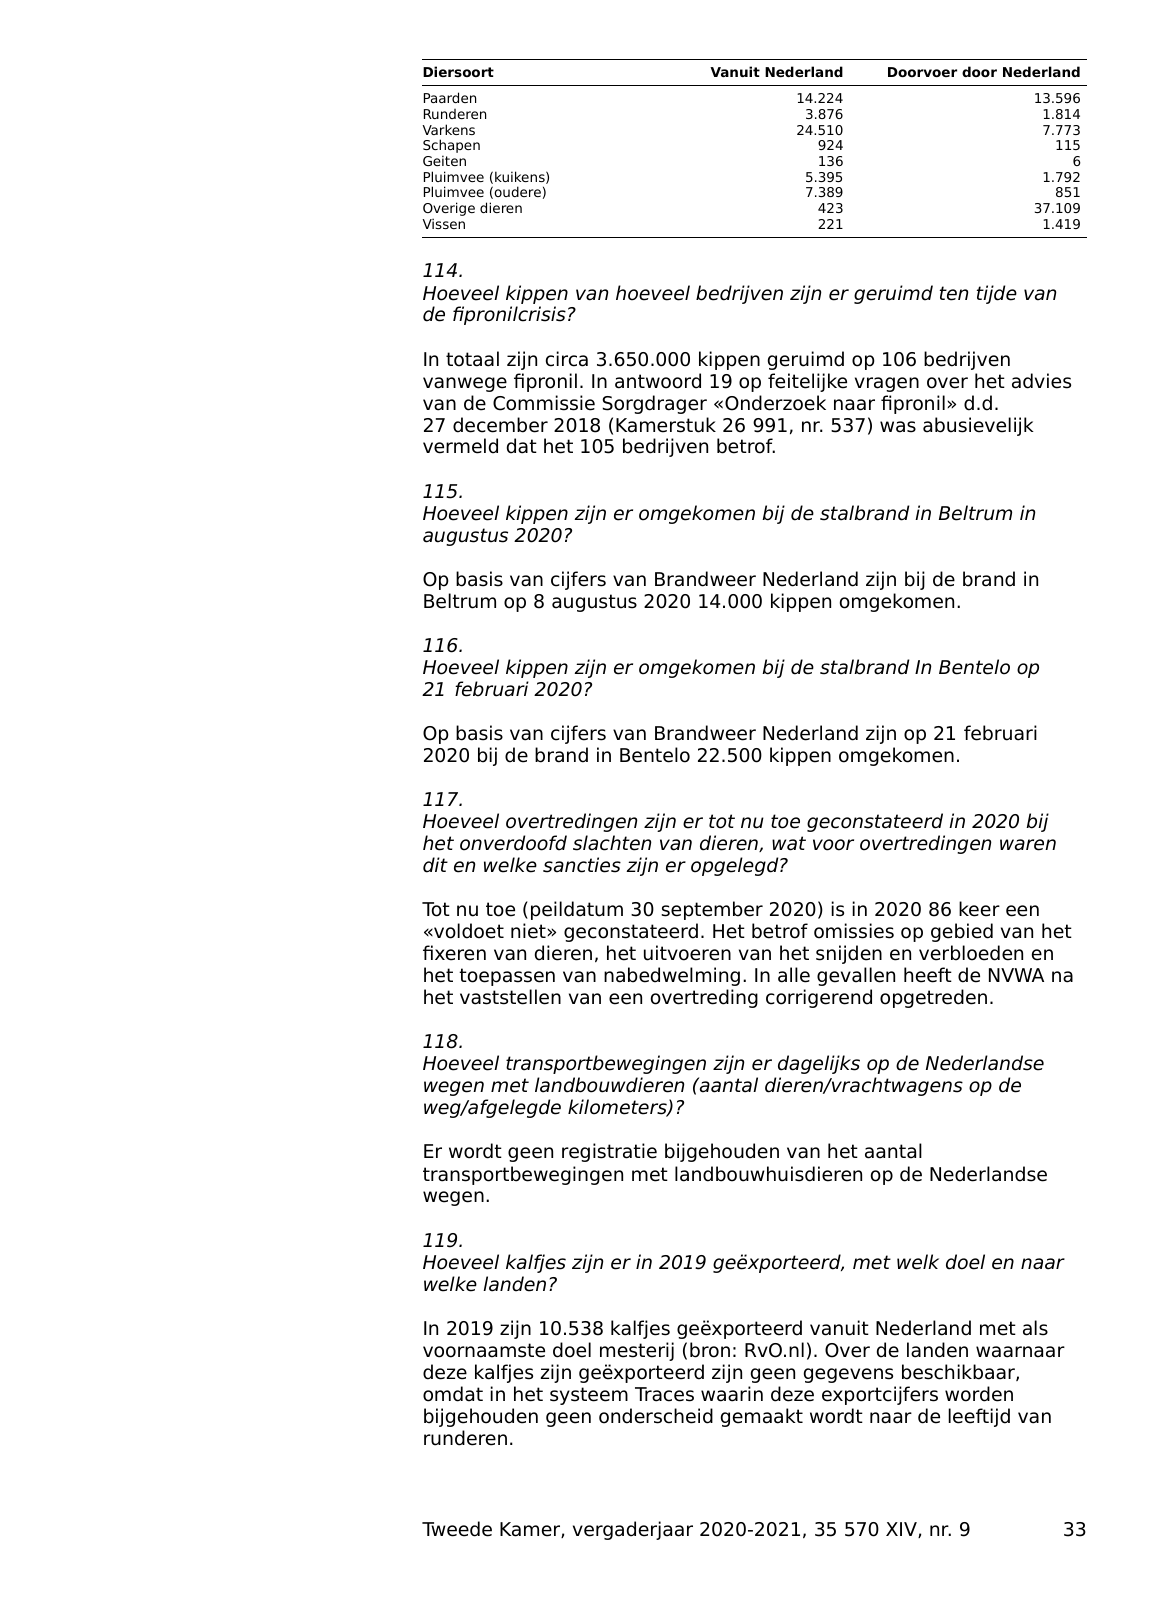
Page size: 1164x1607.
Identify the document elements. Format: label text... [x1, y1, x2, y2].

table_cell 7.389 [642, 185, 849, 201]
table_cell 3.876 [642, 107, 849, 122]
table_cell 14.224 [642, 86, 849, 107]
text Hoeveel kippen van hoeveel bedrijven zijn er geruimd ten tijde van de fipronilcrisis? [422, 282, 1087, 326]
table_cell 423 [642, 201, 849, 217]
table_cell 6 [849, 154, 1087, 169]
table_header Vanuit Nederland [642, 60, 849, 85]
table_cell 7.773 [849, 123, 1087, 138]
table_cell Schapen [422, 138, 642, 154]
text 114. [422, 260, 1087, 282]
table_cell 1.419 [849, 217, 1087, 237]
table_cell 924 [642, 138, 849, 154]
text Hoeveel kippen zijn er omgekomen bij de stalbrand In Bentelo op 21 februari 2020? [422, 657, 1087, 701]
table_cell 136 [642, 154, 849, 169]
text Hoeveel kippen zijn er omgekomen bij de stalbrand in Beltrum in augustus 2020? [422, 503, 1087, 547]
table_header Doorvoer door Nederland [849, 60, 1087, 85]
text 117. [422, 789, 1087, 811]
text 118. [422, 1031, 1087, 1053]
text In 2019 zijn 10.538 kalfjes geëxporteerd vanuit Nederland met als voornaamste doel mesterij (bron: RvO.nl). Over de landen waarnaar deze kalfjes zijn geëxporteerd zijn geen gegevens beschikbaar, omdat in het systeem Traces waarin deze exportcijfers worden bijgehouden geen onderscheid gemaakt wordt naar de leeftijd van runderen. [422, 1318, 1087, 1449]
text Op basis van cijfers van Brandweer Nederland zijn bij de brand in Beltrum op 8 augustus 2020 14.000 kippen omgekomen. [422, 569, 1087, 613]
table_cell 1.792 [849, 170, 1087, 185]
table_cell Pluimvee (oudere) [422, 185, 642, 201]
text Er wordt geen registratie bijgehouden van het aantal transportbewegingen met landbouwhuisdieren op de Nederlandse wegen. [422, 1141, 1087, 1207]
table_cell 13.596 [849, 86, 1087, 107]
table_header Diersoort [422, 60, 642, 85]
table_cell Paarden [422, 86, 642, 107]
text In totaal zijn circa 3.650.000 kippen geruimd op 106 bedrijven vanwege fipronil. In antwoord 19 op feitelijke vragen over het advies van de Commissie Sorgdrager «Onderzoek naar fipronil» d.d. 27 december 2018 (Kamerstuk 26 991, nr. 537) was abusievelijk vermeld dat het 105 bedrijven betrof. [422, 348, 1087, 458]
table_cell 1.814 [849, 107, 1087, 122]
text Hoeveel kalfjes zijn er in 2019 geëxporteerd, met welk doel en naar welke landen? [422, 1252, 1087, 1296]
text Hoeveel transportbewegingen zijn er dagelijks op de Nederlandse wegen met landbouwdieren (aantal dieren/vrachtwagens op de weg/afgelegde kilometers)? [422, 1053, 1087, 1119]
table_cell 851 [849, 185, 1087, 201]
table_cell Geiten [422, 154, 642, 169]
table_cell Runderen [422, 107, 642, 122]
table_cell 24.510 [642, 123, 849, 138]
table_cell Pluimvee (kuikens) [422, 170, 642, 185]
text Tot nu toe (peildatum 30 september 2020) is in 2020 86 keer een «voldoet niet» geconstateerd. Het betrof omissies op gebied van het fixeren van dieren, het uitvoeren van het snijden en verbloeden en het toepassen van nabedwelming. In alle gevallen heeft de NVWA na het vaststellen van een overtreding corrigerend opgetreden. [422, 899, 1087, 1009]
table_cell Vissen [422, 217, 642, 237]
table_cell Varkens [422, 123, 642, 138]
table_cell 37.109 [849, 201, 1087, 217]
text Op basis van cijfers van Brandweer Nederland zijn op 21 februari 2020 bij de brand in Bentelo 22.500 kippen omgekomen. [422, 723, 1087, 767]
table_cell 5.395 [642, 170, 849, 185]
table_cell 115 [849, 138, 1087, 154]
text 116. [422, 635, 1087, 657]
text Hoeveel overtredingen zijn er tot nu toe geconstateerd in 2020 bij het onverdoofd slachten van dieren, wat voor overtredingen waren dit en welke sancties zijn er opgelegd? [422, 811, 1087, 877]
table_cell Overige dieren [422, 201, 642, 217]
table_cell 221 [642, 217, 849, 237]
text 115. [422, 481, 1087, 503]
text 119. [422, 1229, 1087, 1252]
